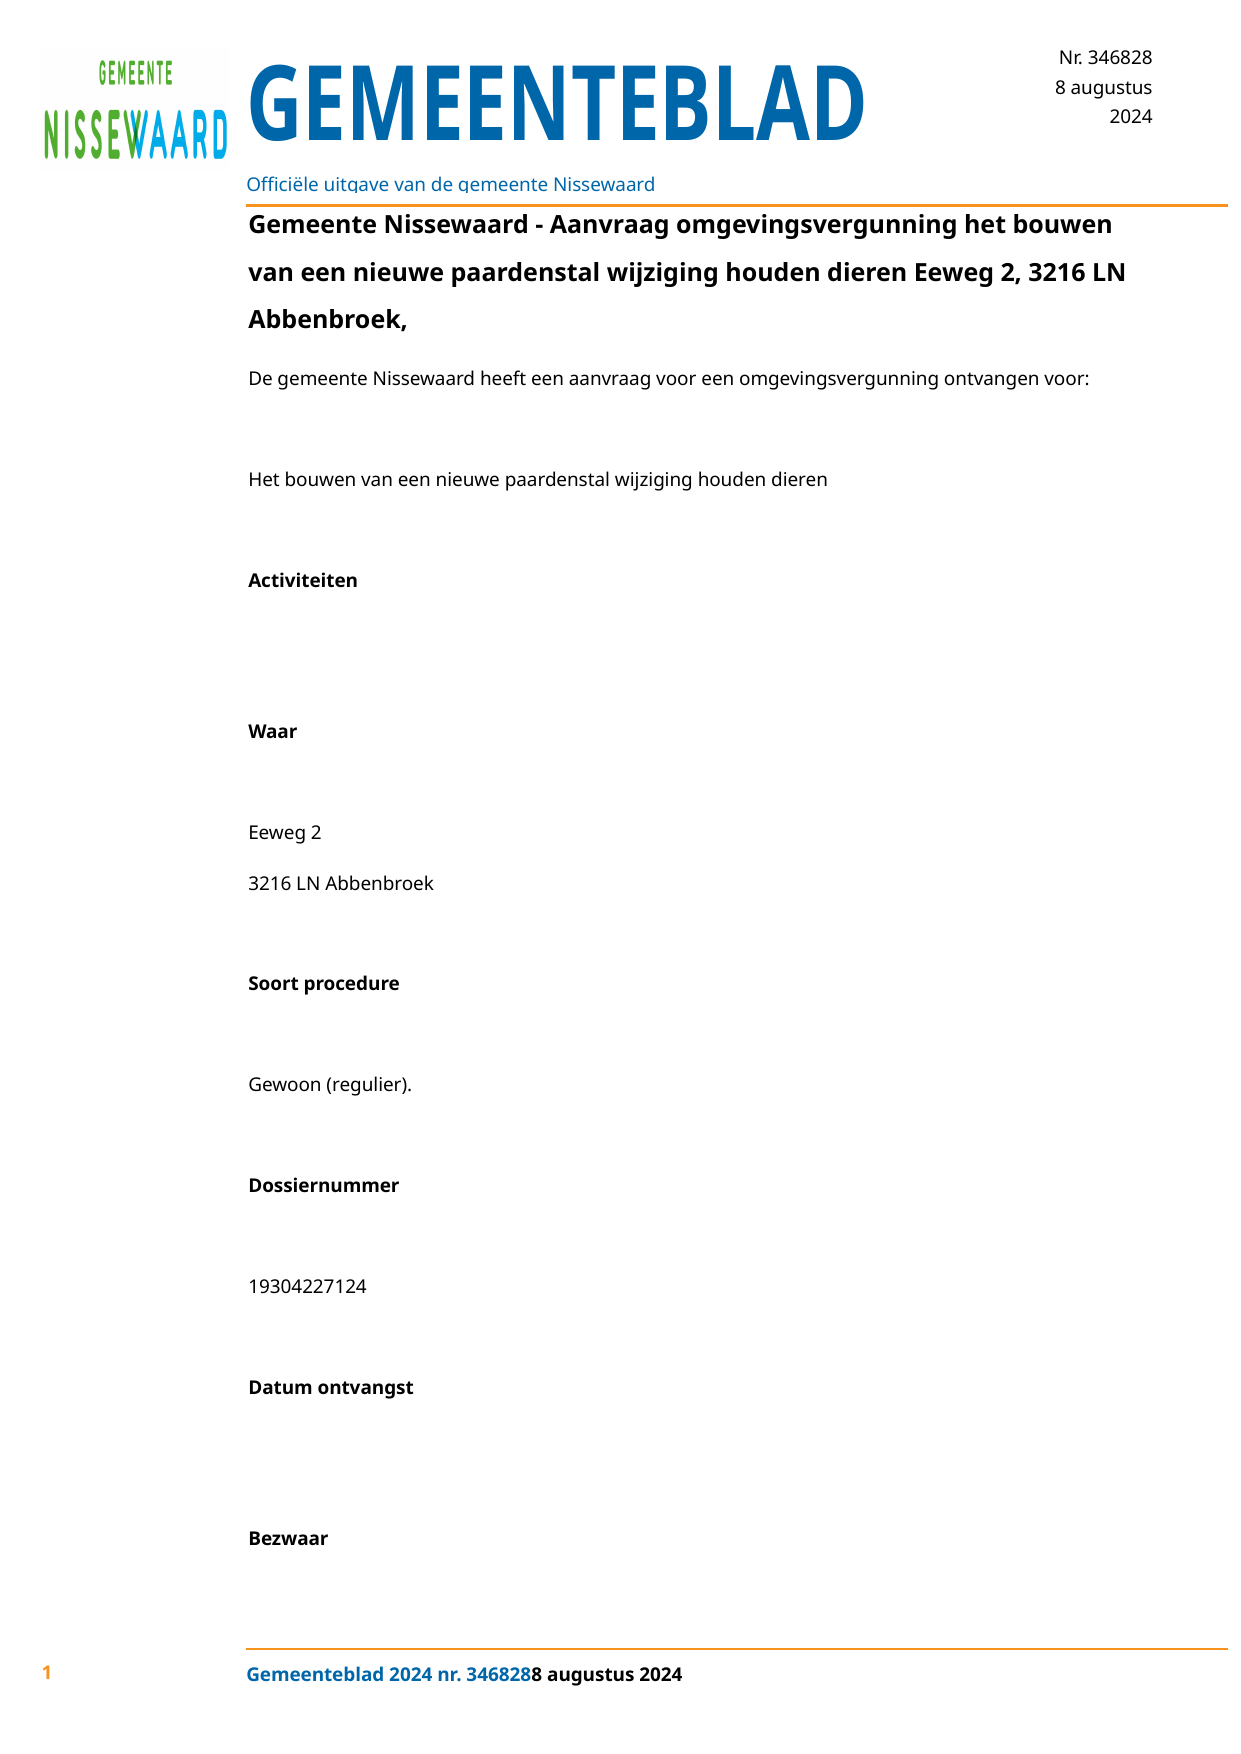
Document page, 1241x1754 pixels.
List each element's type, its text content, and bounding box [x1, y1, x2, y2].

text Activiteiten [248, 567, 1152, 593]
text Soort procedure [248, 971, 1152, 996]
text Het bouwen van een nieuwe paardenstal wijziging houden dieren [248, 466, 1152, 492]
text Eeweg 2 [248, 819, 1152, 845]
text De gemeente Nissewaard heeft een aanvraag voor een omgevingsvergunning ontvangen voor: [248, 366, 1152, 391]
text Dossiernummer [248, 1172, 1152, 1198]
text Gemeente Nissewaard - Aanvraag omgevingsvergunning het bouwen van een nieuwe paardenstal wijziging houden dieren Eeweg 2, 3216 LN Abbenbroek, [248, 207, 1152, 336]
text Datum ontvangst [248, 1374, 1152, 1399]
text Waar [248, 718, 1152, 744]
text Bezwaar [248, 1525, 1152, 1551]
text 3216 LN Abbenbroek [248, 870, 1152, 895]
text 19304227124 [248, 1273, 1152, 1299]
picture [41, 47, 231, 172]
text Gewoon (regulier). [248, 1071, 1152, 1097]
